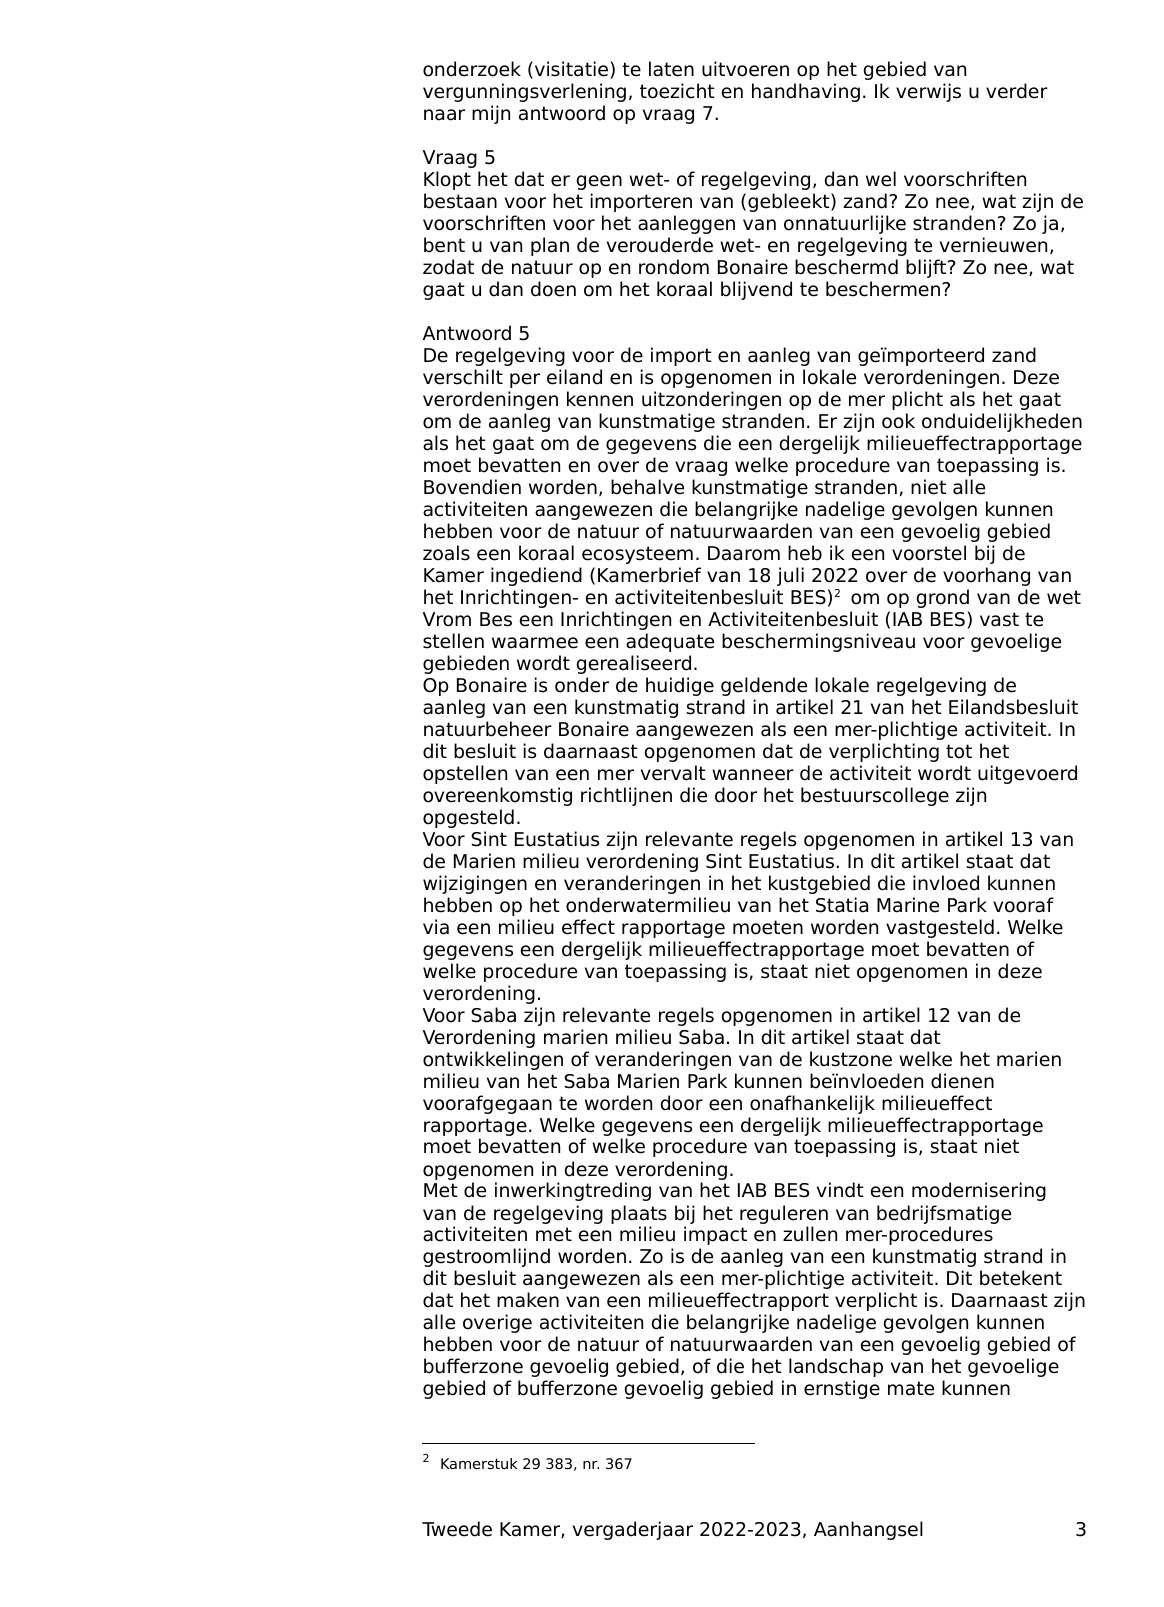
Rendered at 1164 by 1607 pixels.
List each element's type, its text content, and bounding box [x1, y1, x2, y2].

text onderzoek (visitatie) te laten uitvoeren op het gebied van vergunningsverlening, toezicht en handhaving. Ik verwijs u verder naar mijn antwoord op vraag 7. [422, 59, 1087, 125]
text Kamerstuk 29 383, nr. 367 [422, 1452, 1087, 1474]
text Klopt het dat er geen wet- of regelgeving, dan wel voorschriften bestaan voor het importeren van (gebleekt) zand? Zo nee, wat zijn de voorschriften voor het aanleggen van onnatuurlijke stranden? Zo ja, bent u van plan de verouderde wet- en regelgeving te vernieuwen, zodat de natuur op en rondom Bonaire beschermd blijft? Zo nee, wat gaat u dan doen om het koraal blijvend te beschermen? [422, 169, 1087, 301]
text Met de inwerkingtreding van het IAB BES vindt een modernisering van de regelgeving plaats bij het reguleren van bedrijfsmatige activiteiten met een milieu impact en zullen mer-procedures gestroomlijnd worden. Zo is de aanleg van een kunstmatig strand in dit besluit aangewezen als een mer-plichtige activiteit. Dit betekent dat het maken van een milieueffectrapport verplicht is. Daarnaast zijn alle overige activiteiten die belangrijke nadelige gevolgen kunnen hebben voor de natuur of natuurwaarden van een gevoelig gebied of bufferzone gevoelig gebied, of die het landschap van het gevoelige gebied of bufferzone gevoelig gebied in ernstige mate kunnen [422, 1180, 1087, 1400]
text De regelgeving voor de import en aanleg van geïmporteerd zand verschilt per eiland en is opgenomen in lokale verordeningen. Deze verordeningen kennen uitzonderingen op de mer plicht als het gaat om de aanleg van kunstmatige stranden. Er zijn ook onduidelijkheden als het gaat om de gegevens die een dergelijk milieueffectrapportage moet bevatten en over de vraag welke procedure van toepassing is. Bovendien worden, behalve kunstmatige stranden, niet alle activiteiten aangewezen die belangrijke nadelige gevolgen kunnen hebben voor de natuur of natuurwaarden van een gevoelig gebied zoals een koraal ecosysteem. Daarom heb ik een voorstel bij de Kamer ingediend (Kamerbrief van 18 juli 2022 over de voorhang van het Inrichtingen- en activiteitenbesluit BES) om op grond van de wet Vrom Bes een Inrichtingen en Activiteitenbesluit (IAB BES) vast te stellen waarmee een adequate beschermingsniveau voor gevoelige gebieden wordt gerealiseerd. [422, 345, 1087, 675]
text Antwoord 5 [422, 323, 1087, 345]
text Voor Sint Eustatius zijn relevante regels opgenomen in artikel 13 van de Marien milieu verordening Sint Eustatius. In dit artikel staat dat wijzigingen en veranderingen in het kustgebied die invloed kunnen hebben op het onderwatermilieu van het Statia Marine Park vooraf via een milieu effect rapportage moeten worden vastgesteld. Welke gegevens een dergelijk milieueffectrapportage moet bevatten of welke procedure van toepassing is, staat niet opgenomen in deze verordening. [422, 829, 1087, 1004]
text Vraag 5 [422, 147, 1087, 169]
text Op Bonaire is onder de huidige geldende lokale regelgeving de aanleg van een kunstmatig strand in artikel 21 van het Eilandsbesluit natuurbeheer Bonaire aangewezen als een mer-plichtige activiteit. In dit besluit is daarnaast opgenomen dat de verplichting tot het opstellen van een mer vervalt wanneer de activiteit wordt uitgevoerd overeenkomstig richtlijnen die door het bestuurscollege zijn opgesteld. [422, 675, 1087, 829]
text Voor Saba zijn relevante regels opgenomen in artikel 12 van de Verordening marien milieu Saba. In dit artikel staat dat ontwikkelingen of veranderingen van de kustzone welke het marien milieu van het Saba Marien Park kunnen beïnvloeden dienen voorafgegaan te worden door een onafhankelijk milieueffect rapportage. Welke gegevens een dergelijk milieueffectrapportage moet bevatten of welke procedure van toepassing is, staat niet opgenomen in deze verordening. [422, 1004, 1087, 1180]
